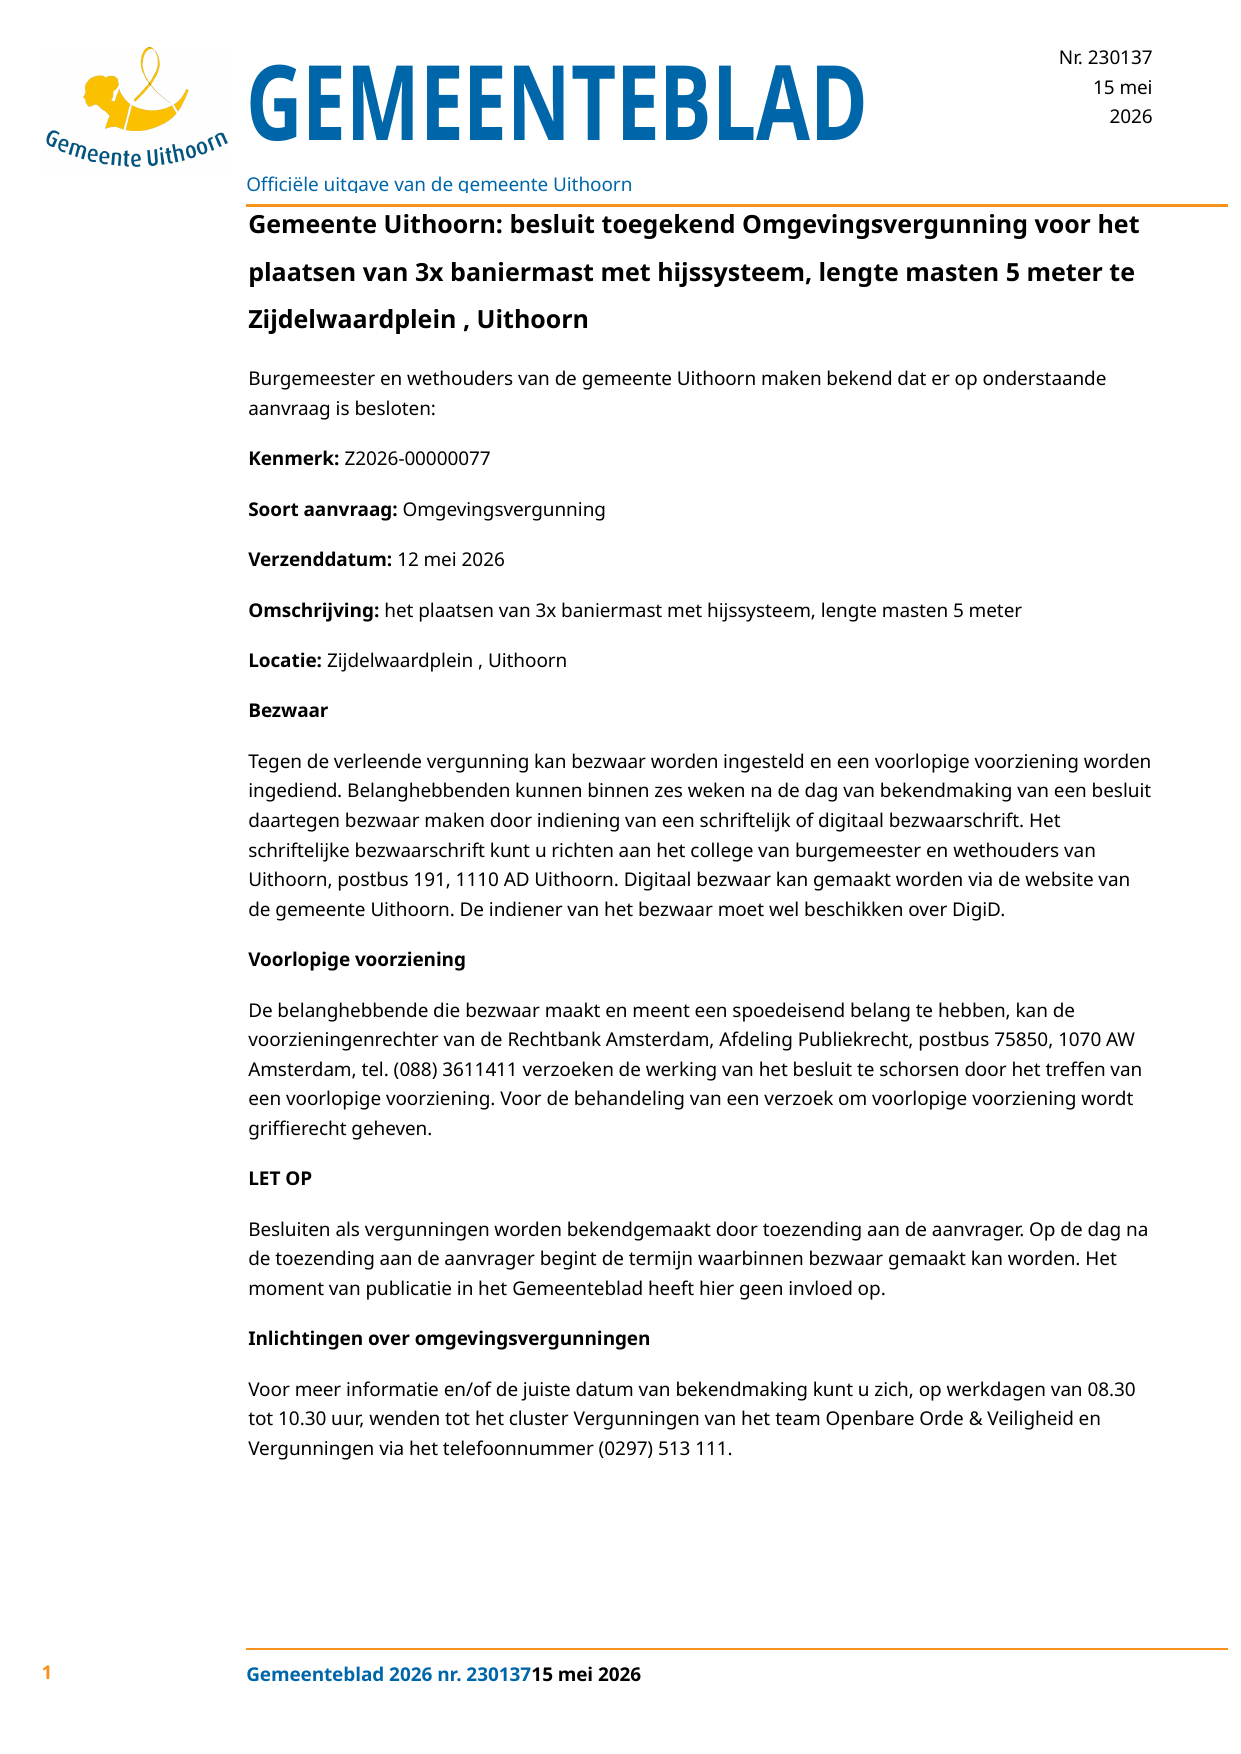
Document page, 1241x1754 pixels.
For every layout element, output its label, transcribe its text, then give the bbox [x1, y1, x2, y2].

text Voor meer informatie en/of de juiste datum van bekendmaking kunt u zich, op werkdagen van 08.30 tot 10.30 uur, wenden tot het cluster Vergunningen van het team Openbare Orde & Veiligheid en Vergunningen via het telefoonnummer (0297) 513 111. [248, 1376, 1152, 1461]
text De belanghebbende die bezwaar maakt en meent een spoedeisend belang te hebben, kan de voorzieningenrechter van de Rechtbank Amsterdam, Afdeling Publiekrecht, postbus 75850, 1070 AW Amsterdam, tel. (088) 3611411 verzoeken de werking van het besluit te schorsen door het treffen van een voorlopige voorziening. Voor de behandeling van een verzoek om voorlopige voorziening wordt griffierecht geheven. [248, 997, 1152, 1141]
text Locatie: Zijdelwaardplein , Uithoorn [248, 647, 1152, 673]
text Verzenddatum: 12 mei 2026 [248, 546, 1152, 572]
picture [41, 47, 231, 172]
text Kenmerk: Z2026-00000077 [248, 446, 1152, 471]
text Omschrijving: het plaatsen van 3x baniermast met hijssysteem, lengte masten 5 meter [248, 597, 1152, 622]
text Soort aanvraag: Omgevingsvergunning [248, 496, 1152, 522]
text Voorlopige voorziening [248, 946, 1152, 972]
text Inlichtingen over omgevingsvergunningen [248, 1326, 1152, 1351]
text Bezwaar [248, 698, 1152, 723]
text Tegen de verleende vergunning kan bezwaar worden ingesteld en een voorlopige voorziening worden ingediend. Belanghebbenden kunnen binnen zes weken na de dag van bekendmaking van een besluit daartegen bezwaar maken door indiening van een schriftelijk of digitaal bezwaarschrift. Het schriftelijke bezwaarschrift kunt u richten aan het college van burgemeester en wethouders van Uithoorn, postbus 191, 1110 AD Uithoorn. Digitaal bezwaar kan gemaakt worden via de website van de gemeente Uithoorn. De indiener van het bezwaar moet wel beschikken over DigiD. [248, 748, 1152, 922]
text Besluiten als vergunningen worden bekendgemaakt door toezending aan de aanvrager. Op de dag na de toezending aan de aanvrager begint de termijn waarbinnen bezwaar gemaakt kan worden. Het moment van publicatie in het Gemeenteblad heeft hier geen invloed op. [248, 1216, 1152, 1301]
text Gemeente Uithoorn: besluit toegekend Omgevingsvergunning voor het plaatsen van 3x baniermast met hijssysteem, lengte masten 5 meter te Zijdelwaardplein , Uithoorn [248, 207, 1152, 336]
text Burgemeester en wethouders van de gemeente Uithoorn maken bekend dat er op onderstaande aanvraag is besloten: [248, 366, 1152, 421]
text LET OP [248, 1166, 1152, 1191]
